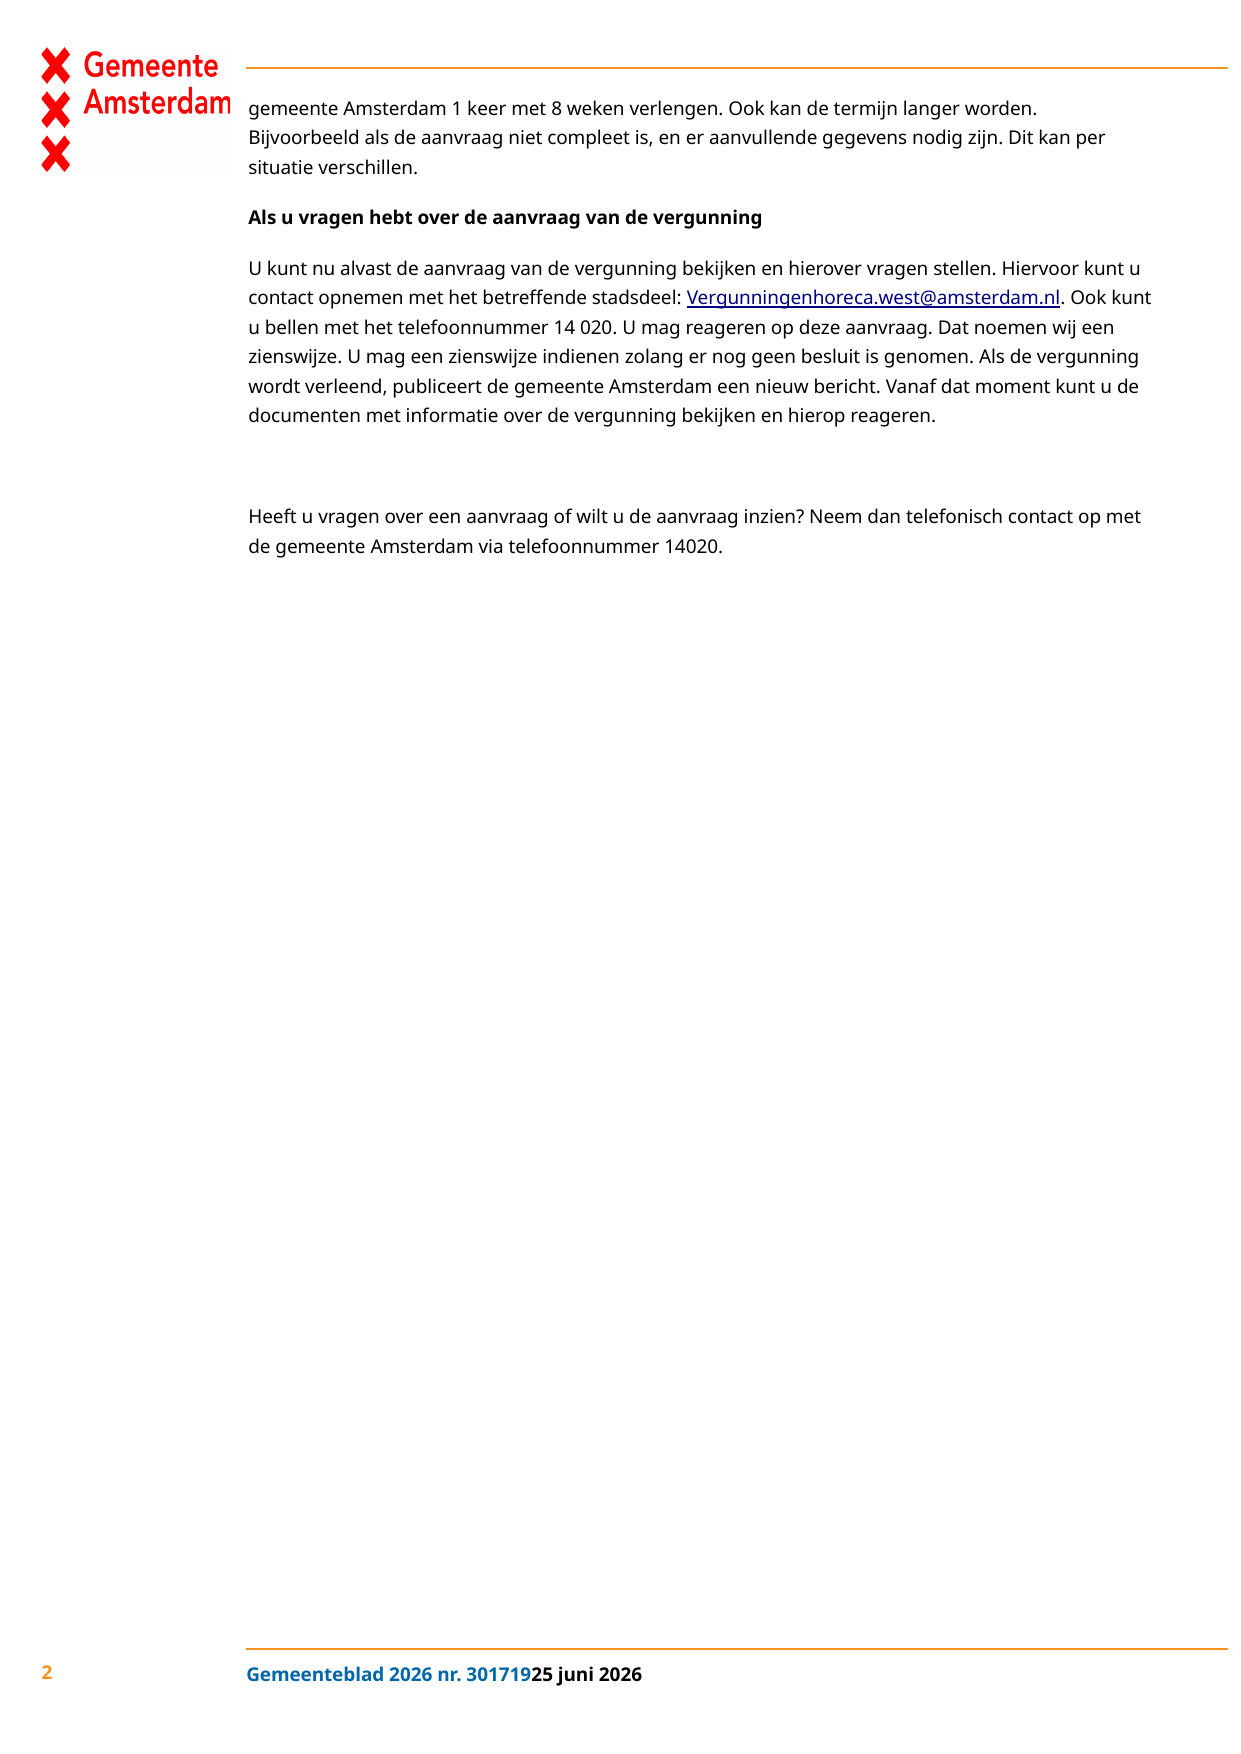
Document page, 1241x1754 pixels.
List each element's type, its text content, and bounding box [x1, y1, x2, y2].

picture [41, 47, 231, 172]
text U kunt nu alvast de aanvraag van de vergunning bekijken en hierover vragen stellen. Hiervoor kunt u contact opnemen met het betreffende stadsdeel: Vergunningenhoreca.west@amsterdam.nl. Ook kunt u bellen met het telefoonnummer 14 020. U mag reageren op deze aanvraag. Dat noemen wij een zienswijze. U mag een zienswijze indienen zolang er nog geen besluit is genomen. Als de vergunning wordt verleend, publiceert de gemeente Amsterdam een nieuw bericht. Vanaf dat moment kunt u de documenten met informatie over de vergunning bekijken en hierop reageren. [248, 255, 1152, 428]
text gemeente Amsterdam 1 keer met 8 weken verlengen. Ook kan de termijn langer worden. Bijvoorbeeld als de aanvraag niet compleet is, en er aanvullende gegevens nodig zijn. Dit kan per situatie verschillen. [248, 95, 1152, 180]
text Heeft u vragen over een aanvraag of wilt u de aanvraag inzien? Neem dan telefonisch contact op met de gemeente Amsterdam via telefoonnummer 14020. [248, 503, 1152, 559]
text Als u vragen hebt over de aanvraag van de vergunning [248, 204, 1152, 230]
